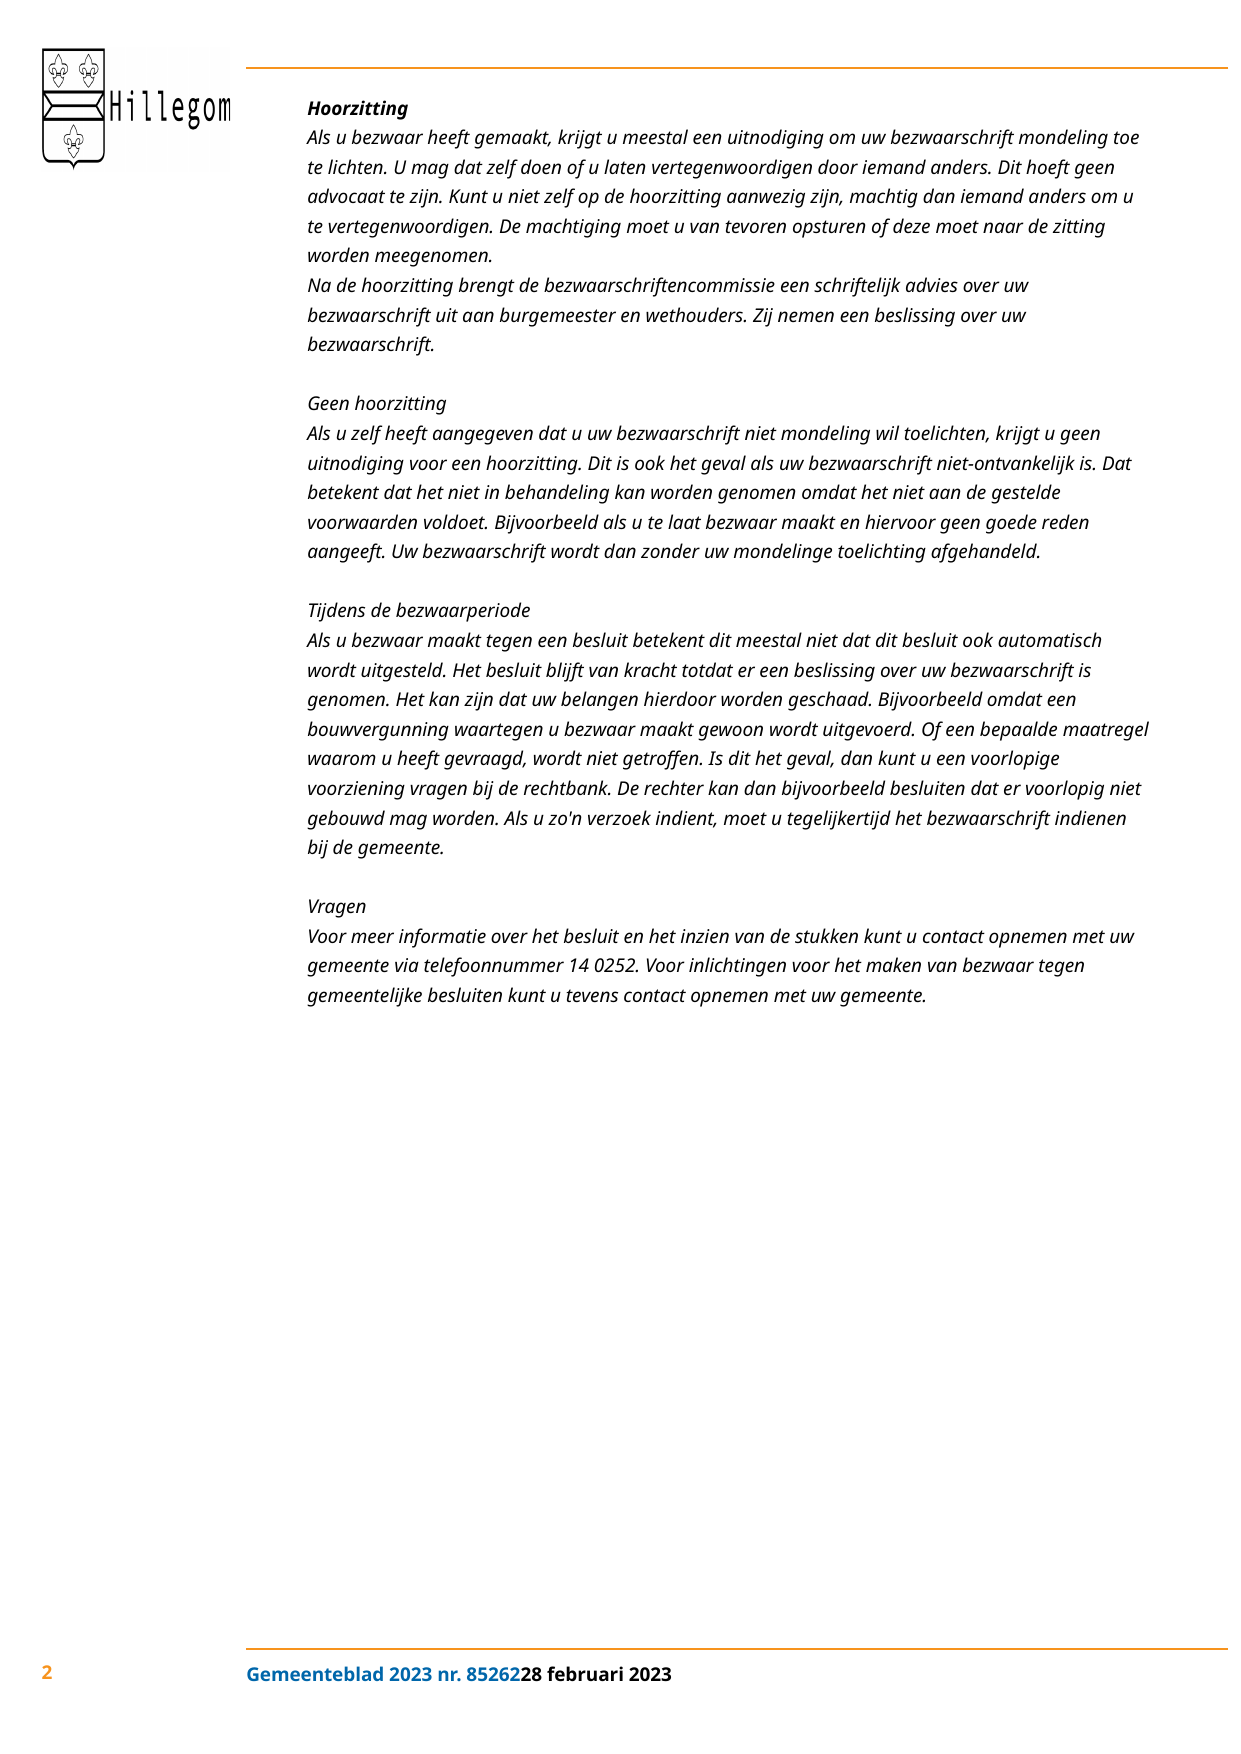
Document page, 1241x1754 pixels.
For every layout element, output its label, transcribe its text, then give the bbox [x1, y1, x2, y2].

list Als u zelf heeft aangegeven dat u uw bezwaarschrift niet mondeling wil toelichten, krijgt u geen uitnodiging voor een hoorzitting. Dit is ook het geval als uw bezwaarschrift niet-ontvankelijk is. Dat betekent dat het niet in behandeling kan worden genomen omdat het niet aan de gestelde voorwaarden voldoet. Bijvoorbeeld als u te laat bezwaar maakt en hiervoor geen goede reden aangeeft. Uw bezwaarschrift wordt dan zonder uw mondelinge toelichting afgehandeld. [248, 420, 1152, 564]
picture [41, 47, 231, 172]
list Tijdens de bezwaarperiode [248, 598, 1152, 623]
list Na de hoorzitting brengt de bezwaarschriftencommissie een schriftelijk advies over uw bezwaarschrift uit aan burgemeester en wethouders. Zij nemen een beslissing over uw bezwaarschrift. [248, 272, 1152, 357]
list Voor meer informatie over het besluit en het inzien van de stukken kunt u contact opnemen met uw gemeente via telefoonnummer 14 0252. Voor inlichtingen voor het maken van bezwaar tegen gemeentelijke besluiten kunt u tevens contact opnemen met uw gemeente. [248, 923, 1152, 1008]
list Hoorzitting [248, 95, 1152, 121]
list Vragen [248, 893, 1152, 919]
list Als u bezwaar maakt tegen een besluit betekent dit meestal niet dat dit besluit ook automatisch wordt uitgesteld. Het besluit blijft van kracht totdat er een beslissing over uw bezwaarschrift is genomen. Het kan zijn dat uw belangen hierdoor worden geschaad. Bijvoorbeeld omdat een bouwvergunning waartegen u bezwaar maakt gewoon wordt uitgevoerd. Of een bepaalde maatregel waarom u heeft gevraagd, wordt niet getroffen. Is dit het geval, dan kunt u een voorlopige voorziening vragen bij de rechtbank. De rechter kan dan bijvoorbeeld besluiten dat er voorlopig niet gebouwd mag worden. Als u zo'n verzoek indient, moet u tegelijkertijd het bezwaarschrift indienen bij de gemeente. [248, 627, 1152, 860]
list Als u bezwaar heeft gemaakt, krijgt u meestal een uitnodiging om uw bezwaarschrift mondeling toe te lichten. U mag dat zelf doen of u laten vertegenwoordigen door iemand anders. Dit hoeft geen advocaat te zijn. Kunt u niet zelf op de hoorzitting aanwezig zijn, machtig dan iemand anders om u te vertegenwoordigen. De machtiging moet u van tevoren opsturen of deze moet naar de zitting worden meegenomen. [248, 124, 1152, 268]
list Geen hoorzitting [248, 391, 1152, 416]
